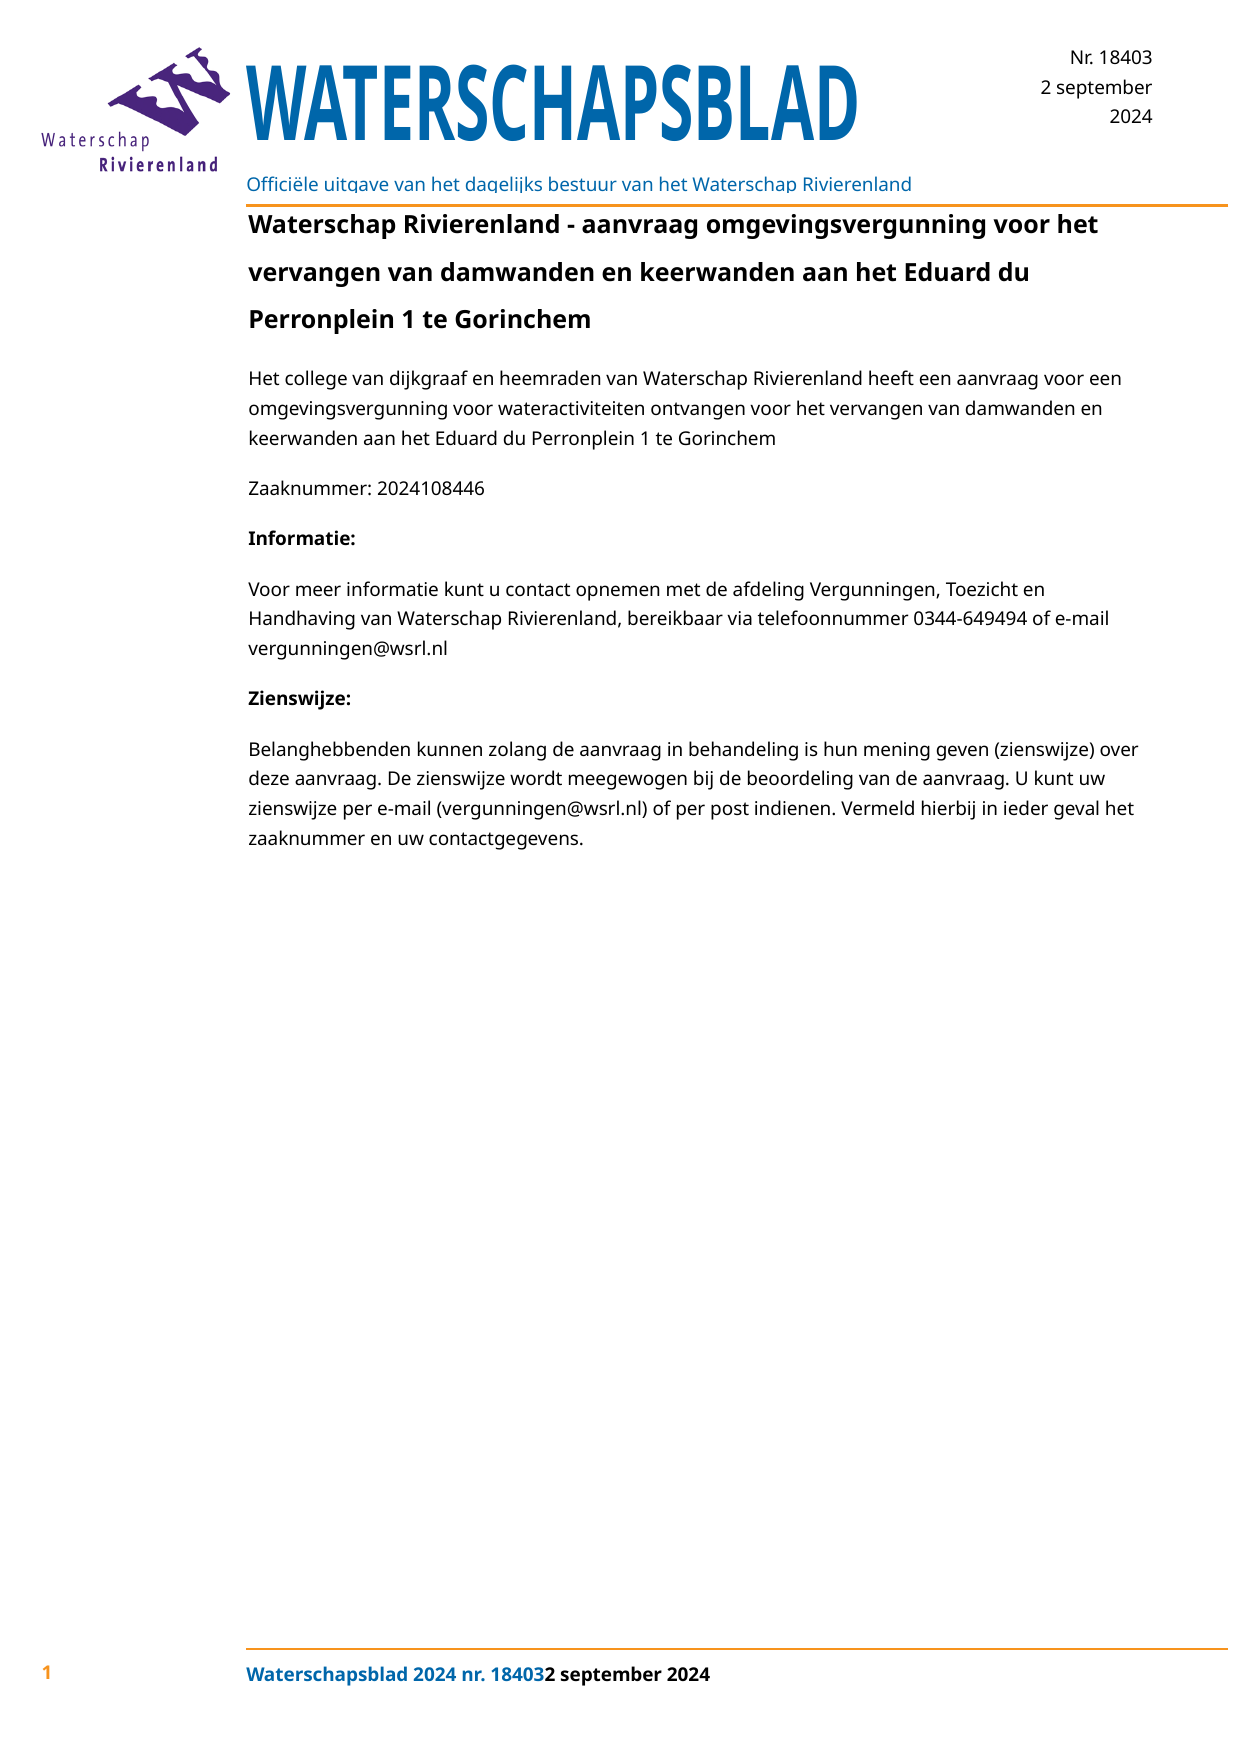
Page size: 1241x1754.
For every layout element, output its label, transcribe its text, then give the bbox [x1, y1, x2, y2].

text Het college van dijkgraaf en heemraden van Waterschap Rivierenland heeft een aanvraag voor een omgevingsvergunning voor wateractiviteiten ontvangen voor het vervangen van damwanden en keerwanden aan het Eduard du Perronplein 1 te Gorinchem [248, 366, 1152, 450]
picture [41, 47, 231, 172]
text Zienswijze: [248, 686, 1152, 711]
text Belanghebbenden kunnen zolang de aanvraag in behandeling is hun mening geven (zienswijze) over deze aanvraag. De zienswijze wordt meegewogen bij de beoordeling van de aanvraag. U kunt uw zienswijze per e-mail (vergunningen@wsrl.nl) of per post indienen. Vermeld hierbij in ieder geval het zaaknummer en uw contactgegevens. [248, 736, 1152, 850]
text Waterschap Rivierenland - aanvraag omgevingsvergunning voor het vervangen van damwanden en keerwanden aan het Eduard du Perronplein 1 te Gorinchem [248, 207, 1152, 336]
text Zaaknummer: 2024108446 [248, 475, 1152, 501]
text Voor meer informatie kunt u contact opnemen met de afdeling Vergunningen, Toezicht en Handhaving van Waterschap Rivierenland, bereikbaar via telefoonnummer 0344-649494 of e-mail vergunningen@wsrl.nl [248, 576, 1152, 661]
text Informatie: [248, 526, 1152, 551]
